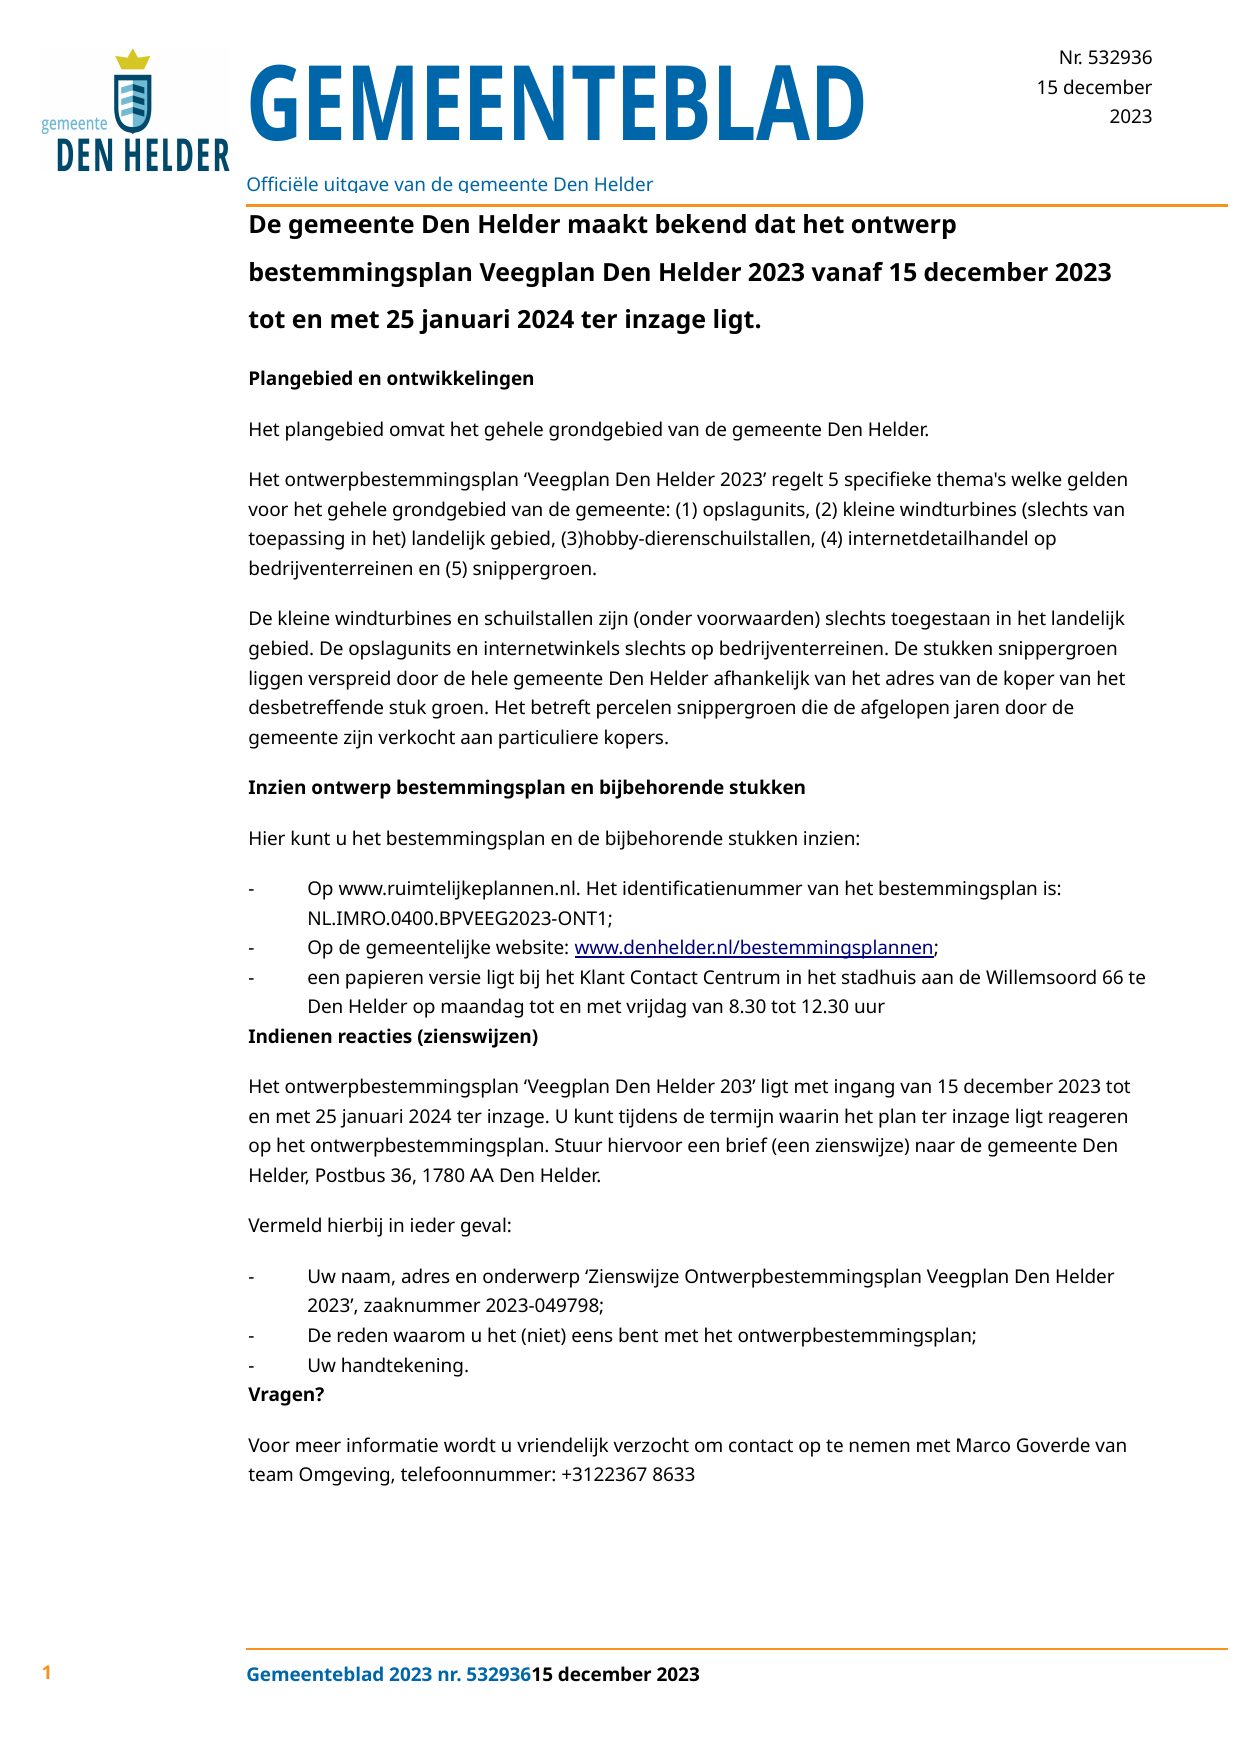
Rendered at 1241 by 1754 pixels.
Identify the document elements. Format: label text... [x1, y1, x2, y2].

picture [220, 160, 224, 172]
picture [41, 47, 231, 172]
text Inzien ontwerp bestemmingsplan en bijbehorende stukken [248, 774, 1152, 800]
text Het ontwerpbestemmingsplan ‘Veegplan Den Helder 2023’ regelt 5 specifieke thema's welke gelden voor het gehele grondgebied van de gemeente: (1) opslagunits, (2) kleine windturbines (slechts van toepassing in het) landelijk gebied, (3)hobby-dierenschuilstallen, (4) internetdetailhandel op bedrijventerreinen en (5) snippergroen. [248, 466, 1152, 581]
list Den Helder op maandag tot en met vrijdag van 8.30 tot 12.30 uur [248, 993, 1152, 1019]
text Voor meer informatie wordt u vriendelijk verzocht om contact op te nemen met Marco Goverde van team Omgeving, telefoonnummer: +3122367 8633 [248, 1432, 1152, 1487]
list Op de gemeentelijke website: www.denhelder.nl/bestemmingsplannen; [248, 934, 1152, 960]
list een papieren versie ligt bij het Klant Contact Centrum in het stadhuis aan de Willemsoord 66 te [248, 964, 1152, 989]
picture [63, 144, 68, 165]
text Vragen? [248, 1381, 1152, 1407]
list Uw handtekening. [248, 1352, 1152, 1377]
picture [100, 154, 106, 172]
list Uw naam, adres en onderwerp ‘Zienswijze Ontwerpbestemmingsplan Veegplan Den Helder 2023’, zaaknummer 2023-049798; [248, 1263, 1152, 1318]
picture [130, 157, 135, 172]
list Op www.ruimtelijkeplannen.nl. Het identificatienummer van het bestemmingsplan is: [248, 875, 1152, 901]
text Indienen reacties (zienswijzen) [248, 1023, 1152, 1049]
list De reden waarom u het (niet) eens bent met het ontwerpbestemmingsplan; [248, 1322, 1152, 1348]
text Vermeld hierbij in ieder geval: [248, 1213, 1152, 1238]
text Plangebied en ontwikkelingen [248, 366, 1152, 391]
text Het ontwerpbestemmingsplan ‘Veegplan Den Helder 203’ ligt met ingang van 15 december 2023 tot en met 25 januari 2024 ter inzage. U kunt tijdens de termijn waarin het plan ter inzage ligt reageren op het ontwerpbestemmingsplan. Stuur hiervoor een brief (een zienswijze) naar de gemeente Den Helder, Postbus 36, 1780 AA Den Helder. [248, 1073, 1152, 1188]
text De gemeente Den Helder maakt bekend dat het ontwerp bestemmingsplan Veegplan Den Helder 2023 vanaf 15 december 2023 tot en met 25 januari 2024 ter inzage ligt. [248, 207, 1152, 336]
picture [182, 144, 187, 165]
list NL.IMRO.0400.BPVEEG2023-ONT1; [248, 905, 1152, 930]
text De kleine windturbines en schuilstallen zijn (onder voorwaarden) slechts toegestaan in het landelijk gebied. De opslagunits en internetwinkels slechts op bedrijventerreinen. De stukken snippergroen liggen verspreid door de hele gemeente Den Helder afhankelijk van het adres van de koper van het desbetreffende stuk groen. Het betreft percelen snippergroen die de afgelopen jaren door de gemeente zijn verkocht aan particuliere kopers. [248, 606, 1152, 749]
text Hier kunt u het bestemmingsplan en de bijbehorende stukken inzien: [248, 825, 1152, 850]
text Het plangebied omvat het gehele grondgebied van de gemeente Den Helder. [248, 416, 1152, 442]
